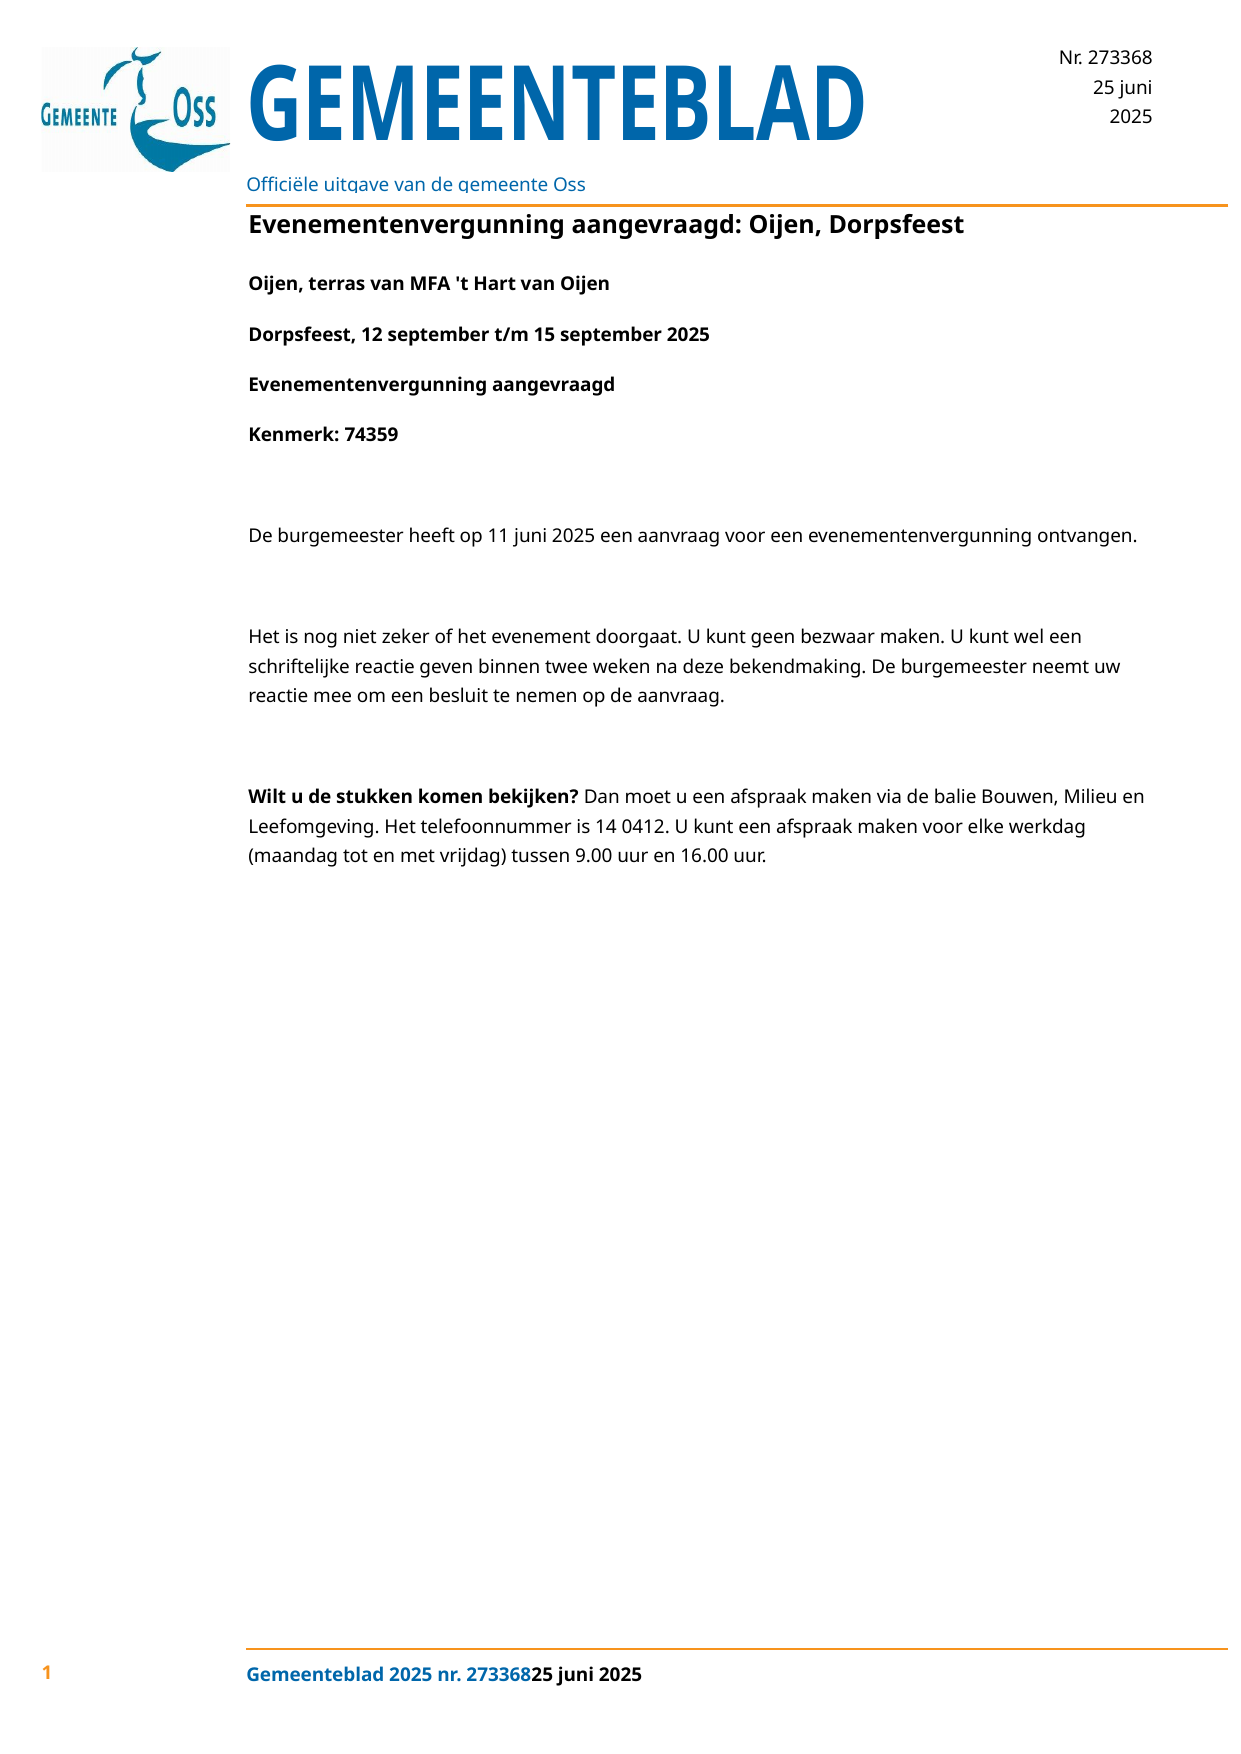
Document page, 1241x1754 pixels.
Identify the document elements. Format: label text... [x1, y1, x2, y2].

text Het is nog niet zeker of het evenement doorgaat. U kunt geen bezwaar maken. U kunt wel een schriftelijke reactie geven binnen twee weken na deze bekendmaking. De burgemeester neemt uw reactie mee om een besluit te nemen op de aanvraag. [248, 623, 1152, 708]
picture [41, 47, 231, 172]
text Oijen, terras van MFA 't Hart van Oijen [248, 270, 1152, 296]
text Evenementenvergunning aangevraagd [248, 371, 1152, 397]
text Wilt u de stukken komen bekijken? Dan moet u een afspraak maken via de balie Bouwen, Milieu en Leefomgeving. Het telefoonnummer is 14 0412. U kunt een afspraak maken voor elke werkdag (maandag tot en met vrijdag) tussen 9.00 uur en 16.00 uur. [248, 783, 1152, 868]
text Dorpsfeest, 12 september t/m 15 september 2025 [248, 321, 1152, 346]
text Evenementenvergunning aangevraagd: Oijen, Dorpsfeest [248, 207, 1152, 241]
text Kenmerk: 74359 [248, 422, 1152, 447]
text De burgemeester heeft op 11 juni 2025 een aanvraag voor een evenementenvergunning ontvangen. [248, 522, 1152, 548]
